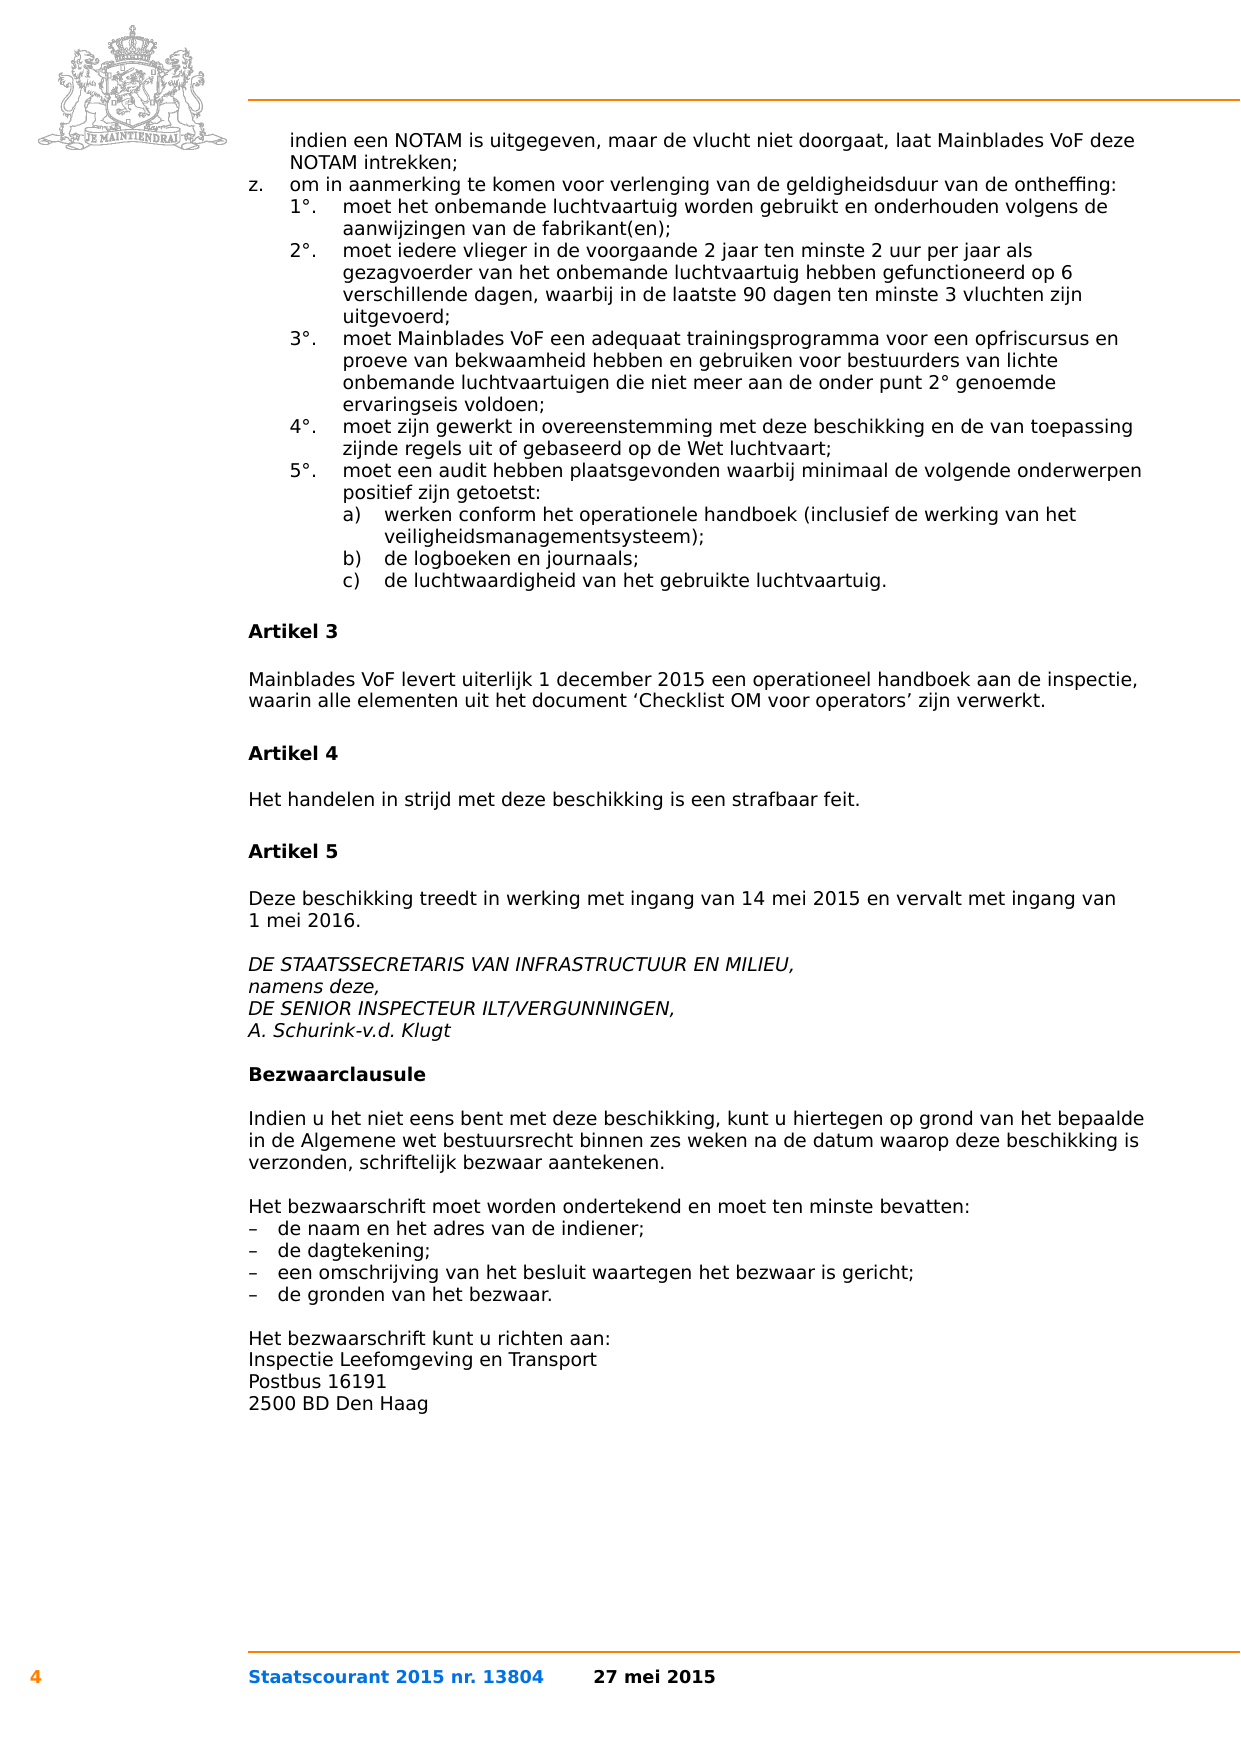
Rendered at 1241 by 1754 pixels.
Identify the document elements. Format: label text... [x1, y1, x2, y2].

text Inspectie Leefomgeving en Transport [248, 1349, 1163, 1371]
text indien een NOTAM is uitgegeven, maar de vlucht niet doorgaat, laat Mainblades VoF deze NOTAM intrekken; [289, 130, 1163, 174]
text – de dagtekening; [248, 1239, 1163, 1262]
text Postbus 16191 [248, 1371, 1163, 1393]
text c) de luchtwaardigheid van het gebruikte luchtvaartuig. [342, 569, 1163, 591]
subtitle Artikel 5 [248, 841, 1163, 863]
text 1°. moet het onbemande luchtvaartuig worden gebruikt en onderhouden volgens de aanwijzingen van de fabrikant(en); [289, 196, 1163, 240]
text Indien u het niet eens bent met deze beschikking, kunt u hiertegen op grond van het bepaalde in de Algemene wet bestuursrecht binnen zes weken na de datum waarop deze beschikking is verzonden, schriftelijk bezwaar aantekenen. [248, 1108, 1163, 1174]
text Het handelen in strijd met deze beschikking is een strafbaar feit. [248, 789, 1163, 811]
text b) de logboeken en journaals; [342, 547, 1163, 569]
text Het bezwaarschrift kunt u richten aan: [248, 1327, 1163, 1349]
text Bezwaarclausule [248, 1064, 1163, 1086]
text Het bezwaarschrift moet worden ondertekend en moet ten minste bevatten: [248, 1196, 1163, 1218]
text a) werken conform het operationele handboek (inclusief de werking van het veiligheidsmanagementsysteem); [342, 503, 1163, 547]
text 5°. moet een audit hebben plaatsgevonden waarbij minimaal de volgende onderwerpen positief zijn getoetst: [289, 459, 1163, 503]
text Deze beschikking treedt in werking met ingang van 14 mei 2015 en vervalt met ingang van 1 mei 2016. [248, 888, 1163, 932]
text 3°. moet Mainblades VoF een adequaat trainingsprogramma voor een opfriscursus en proeve van bekwaamheid hebben en gebruiken voor bestuurders van lichte onbemande luchtvaartuigen die niet meer aan de onder punt 2° genoemde ervaringseis voldoen; [289, 328, 1163, 416]
picture [38, 25, 227, 150]
text 2500 BD Den Haag [248, 1393, 1163, 1415]
subtitle Artikel 3 [248, 621, 1163, 643]
text z. om in aanmerking te komen voor verlenging van de geldigheidsduur van de ontheffing: [248, 174, 1163, 196]
text DE STAATSSECRETARIS VAN INFRASTRUCTUUR EN MILIEU, namens deze, DE SENIOR INSPECTEUR ILT/VERGUNNINGEN, A. Schurink-v.d. Klugt [248, 954, 1163, 1042]
text 2°. moet iedere vlieger in de voorgaande 2 jaar ten minste 2 uur per jaar als gezagvoerder van het onbemande luchtvaartuig hebben gefunctioneerd op 6 verschillende dagen, waarbij in de laatste 90 dagen ten minste 3 vluchten zijn uitgevoerd; [289, 240, 1163, 328]
text Mainblades VoF levert uiterlijk 1 december 2015 een operationeel handboek aan de inspectie, waarin alle elementen uit het document ‘Checklist OM voor operators’ zijn verwerkt. [248, 668, 1163, 712]
text 4°. moet zijn gewerkt in overeenstemming met deze beschikking en de van toepassing zijnde regels uit of gebaseerd op de Wet luchtvaart; [289, 416, 1163, 459]
subtitle Artikel 4 [248, 742, 1163, 764]
text – de gronden van het bezwaar. [248, 1283, 1163, 1306]
text – een omschrijving van het besluit waartegen het bezwaar is gericht; [248, 1262, 1163, 1283]
text – de naam en het adres van de indiener; [248, 1218, 1163, 1239]
